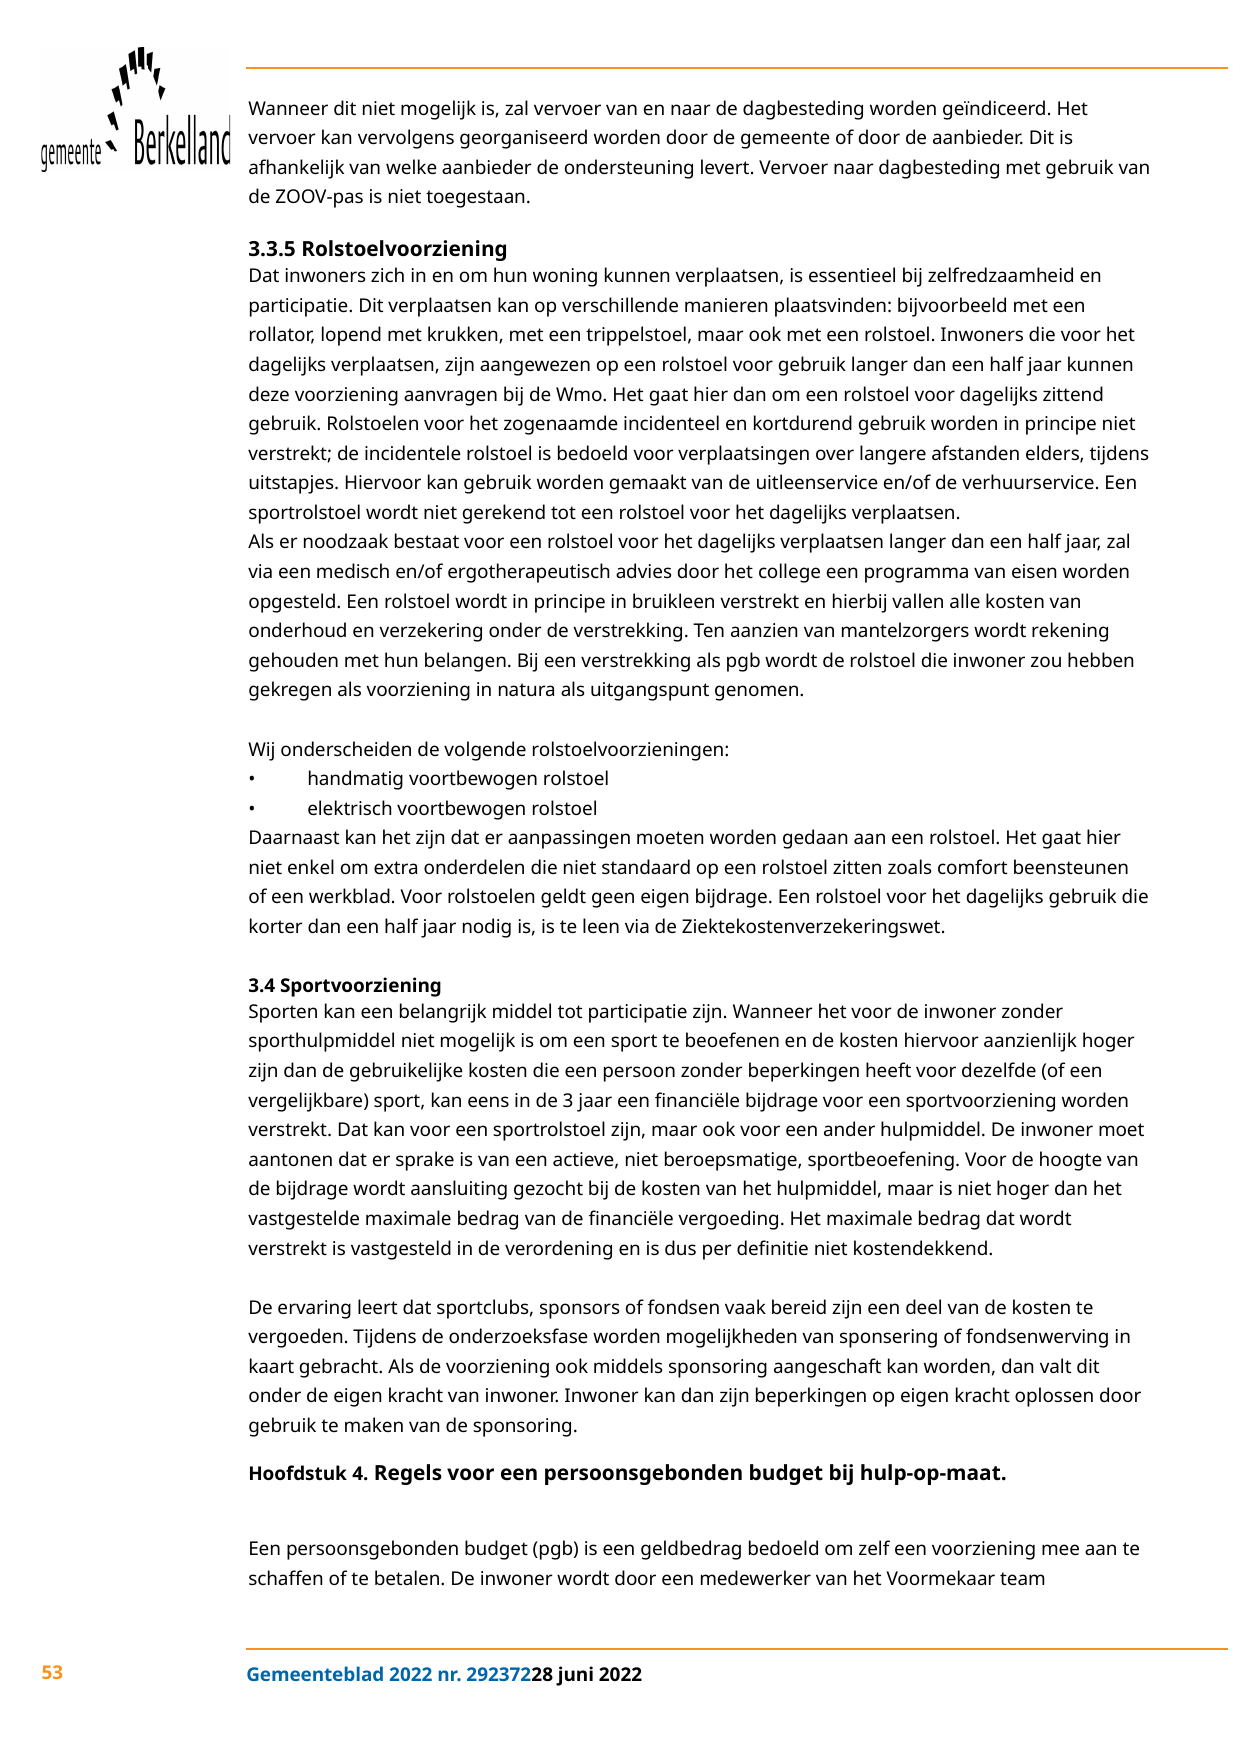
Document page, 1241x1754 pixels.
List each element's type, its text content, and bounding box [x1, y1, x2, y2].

text Sporten kan een belangrijk middel tot participatie zijn. Wanneer het voor de inwoner zonder sporthulpmiddel niet mogelijk is om een sport te beoefenen en de kosten hiervoor aanzienlijk hoger zijn dan de gebruikelijke kosten die een persoon zonder beperkingen heeft voor dezelfde (of een vergelijkbare) sport, kan eens in de 3 jaar een financiële bijdrage voor een sportvoorziening worden verstrekt. Dat kan voor een sportrolstoel zijn, maar ook voor een ander hulpmiddel. De inwoner moet aantonen dat er sprake is van een actieve, niet beroepsmatige, sportbeoefening. Voor de hoogte van de bijdrage wordt aansluiting gezocht bij de kosten van het hulpmiddel, maar is niet hoger dan het vastgestelde maximale bedrag van de financiële vergoeding. Het maximale bedrag dat wordt verstrekt is vastgesteld in de verordening en is dus per definitie niet kostendekkend. [248, 998, 1152, 1261]
text 3.4 Sportvoorziening [248, 972, 1152, 998]
text De ervaring leert dat sportclubs, sponsors of fondsen vaak bereid zijn een deel van de kosten te vergoeden. Tijdens de onderzoeksfase worden mogelijkheden van sponsering of fondsenwerving in kaart gebracht. Als de voorziening ook middels sponsoring aangeschaft kan worden, dan valt dit onder de eigen kracht van inwoner. Inwoner kan dan zijn beperkingen op eigen kracht oplossen door gebruik te maken van de sponsoring. [248, 1294, 1152, 1438]
text 3.3.5 Rolstoelvoorziening [248, 234, 1152, 262]
text Wij onderscheiden de volgende rolstoelvoorzieningen: [248, 736, 1152, 761]
list elektrisch voortbewogen rolstoel [248, 795, 1152, 821]
text Wanneer dit niet mogelijk is, zal vervoer van en naar de dagbesteding worden geïndiceerd. Het vervoer kan vervolgens georganiseerd worden door de gemeente of door de aanbieder. Dit is afhankelijk van welke aanbieder de ondersteuning levert. Vervoer naar dagbesteding met gebruik van de ZOOV-pas is niet toegestaan. [248, 95, 1152, 209]
text Hoofdstuk 4. Regels voor een persoonsgebonden budget bij hulp-op-maat. [248, 1458, 1152, 1486]
text Als er noodzaak bestaat voor een rolstoel voor het dagelijks verplaatsen langer dan een half jaar, zal via een medisch en/of ergotherapeutisch advies door het college een programma van eisen worden opgesteld. Een rolstoel wordt in principe in bruikleen verstrekt en hierbij vallen alle kosten van onderhoud en verzekering onder de verstrekking. Ten aanzien van mantelzorgers wordt rekening gehouden met hun belangen. Bij een verstrekking als pgb wordt de rolstoel die inwoner zou hebben gekregen als voorziening in natura als uitgangspunt genomen. [248, 529, 1152, 702]
list handmatig voortbewogen rolstoel [248, 765, 1152, 791]
text Een persoonsgebonden budget (pgb) is een geldbedrag bedoeld om zelf een voorziening mee aan te schaffen of te betalen. De inwoner wordt door een medewerker van het Voormekaar team [248, 1536, 1152, 1591]
text Dat inwoners zich in en om hun woning kunnen verplaatsen, is essentieel bij zelfredzaamheid en participatie. Dit verplaatsen kan op verschillende manieren plaatsvinden: bijvoorbeeld met een rollator, lopend met krukken, met een trippelstoel, maar ook met een rolstoel. Inwoners die voor het dagelijks verplaatsen, zijn aangewezen op een rolstoel voor gebruik langer dan een half jaar kunnen deze voorziening aanvragen bij de Wmo. Het gaat hier dan om een rolstoel voor dagelijks zittend gebruik. Rolstoelen voor het zogenaamde incidenteel en kortdurend gebruik worden in principe niet verstrekt; de incidentele rolstoel is bedoeld voor verplaatsingen over langere afstanden elders, tijdens uitstapjes. Hiervoor kan gebruik worden gemaakt van de uitleenservice en/of de verhuurservice. Een sportrolstoel wordt niet gerekend tot een rolstoel voor het dagelijks verplaatsen. [248, 262, 1152, 525]
text Daarnaast kan het zijn dat er aanpassingen moeten worden gedaan aan een rolstoel. Het gaat hier niet enkel om extra onderdelen die niet standaard op een rolstoel zitten zoals comfort beensteunen of een werkblad. Voor rolstoelen geldt geen eigen bijdrage. Een rolstoel voor het dagelijks gebruik die korter dan een half jaar nodig is, is te leen via de Ziektekostenverzekeringswet. [248, 824, 1152, 939]
picture [41, 47, 231, 172]
